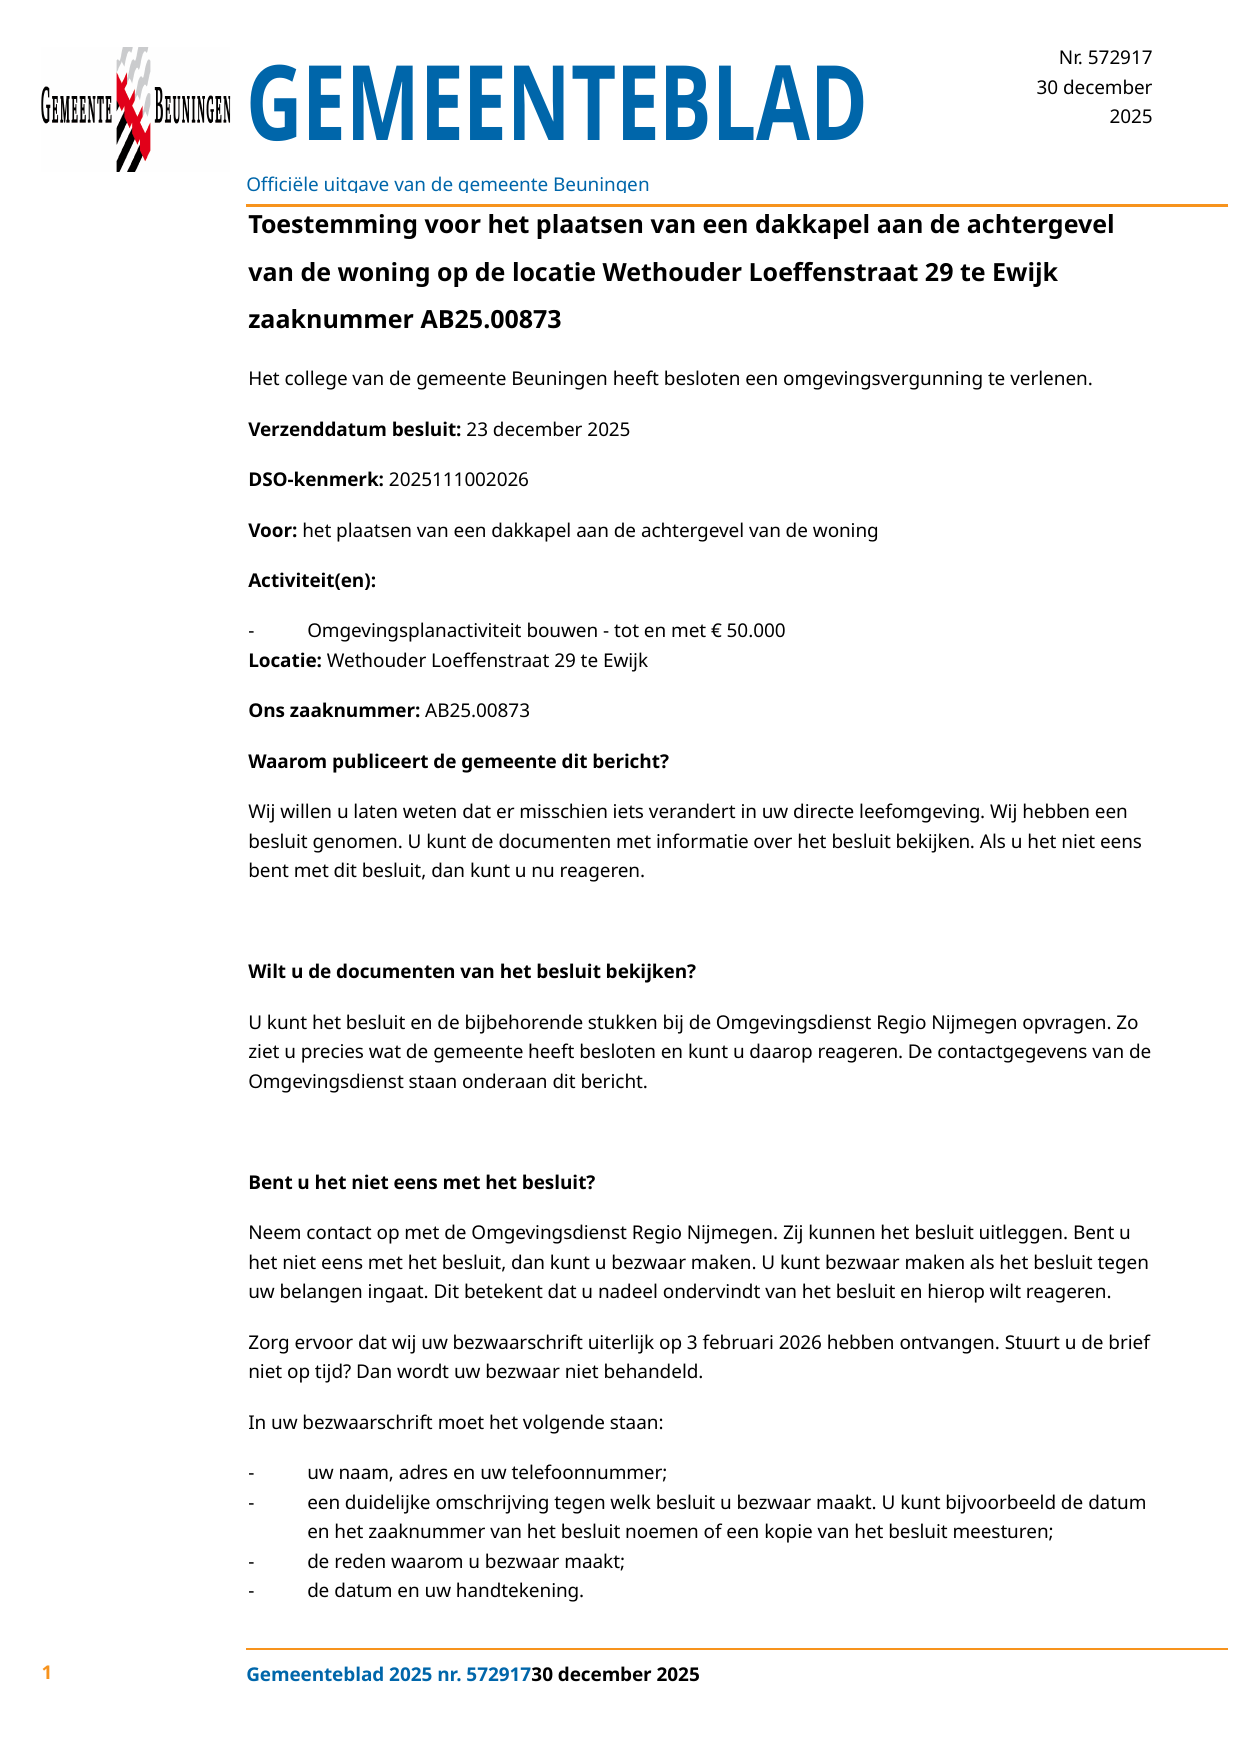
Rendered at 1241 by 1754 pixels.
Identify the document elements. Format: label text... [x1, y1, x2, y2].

text DSO-kenmerk: 2025111002026 [248, 466, 1152, 492]
text Waarom publiceert de gemeente dit bericht? [248, 748, 1152, 774]
text Neem contact op met de Omgevingsdienst Regio Nijmegen. Zij kunnen het besluit uitleggen. Bent u het niet eens met het besluit, dan kunt u bezwaar maken. U kunt bezwaar maken als het besluit tegen uw belangen ingaat. Dit betekent dat u nadeel ondervindt van het besluit en hierop wilt reageren. [248, 1219, 1152, 1304]
list uw naam, adres en uw telefoonnummer; [248, 1459, 1152, 1485]
list Omgevingsplanactiviteit bouwen - tot en met € 50.000 [248, 618, 1152, 643]
list de datum en uw handtekening. [248, 1578, 1152, 1603]
text Zorg ervoor dat wij uw bezwaarschrift uiterlijk op 3 februari 2026 hebben ontvangen. Stuurt u de brief niet op tijd? Dan wordt uw bezwaar niet behandeld. [248, 1329, 1152, 1384]
text Locatie: Wethouder Loeffenstraat 29 te Ewijk [248, 647, 1152, 673]
text U kunt het besluit en de bijbehorende stukken bij de Omgevingsdienst Regio Nijmegen opvragen. Zo ziet u precies wat de gemeente heeft besloten en kunt u daarop reageren. De contactgegevens van de Omgevingsdienst staan onderaan dit bericht. [248, 1009, 1152, 1094]
list een duidelijke omschrijving tegen welk besluit u bezwaar maakt. U kunt bijvoorbeeld de datum en het zaaknummer van het besluit noemen of een kopie van het besluit meesturen; [248, 1489, 1152, 1544]
picture [41, 47, 231, 172]
text Verzenddatum besluit: 23 december 2025 [248, 416, 1152, 442]
text Toestemming voor het plaatsen van een dakkapel aan de achtergevel van de woning op de locatie Wethouder Loeffenstraat 29 te Ewijk zaaknummer AB25.00873 [248, 207, 1152, 336]
text Voor: het plaatsen van een dakkapel aan de achtergevel van de woning [248, 517, 1152, 542]
text Wij willen u laten weten dat er misschien iets verandert in uw directe leefomgeving. Wij hebben een besluit genomen. U kunt de documenten met informatie over het besluit bekijken. Als u het niet eens bent met dit besluit, dan kunt u nu reageren. [248, 798, 1152, 883]
text In uw bezwaarschrift moet het volgende staan: [248, 1409, 1152, 1434]
text Het college van de gemeente Beuningen heeft besloten een omgevingsvergunning te verlenen. [248, 366, 1152, 391]
text Ons zaaknummer: AB25.00873 [248, 698, 1152, 723]
text Bent u het niet eens met het besluit? [248, 1169, 1152, 1194]
text Activiteit(en): [248, 567, 1152, 593]
list de reden waarom u bezwaar maakt; [248, 1548, 1152, 1574]
text Wilt u de documenten van het besluit bekijken? [248, 958, 1152, 984]
